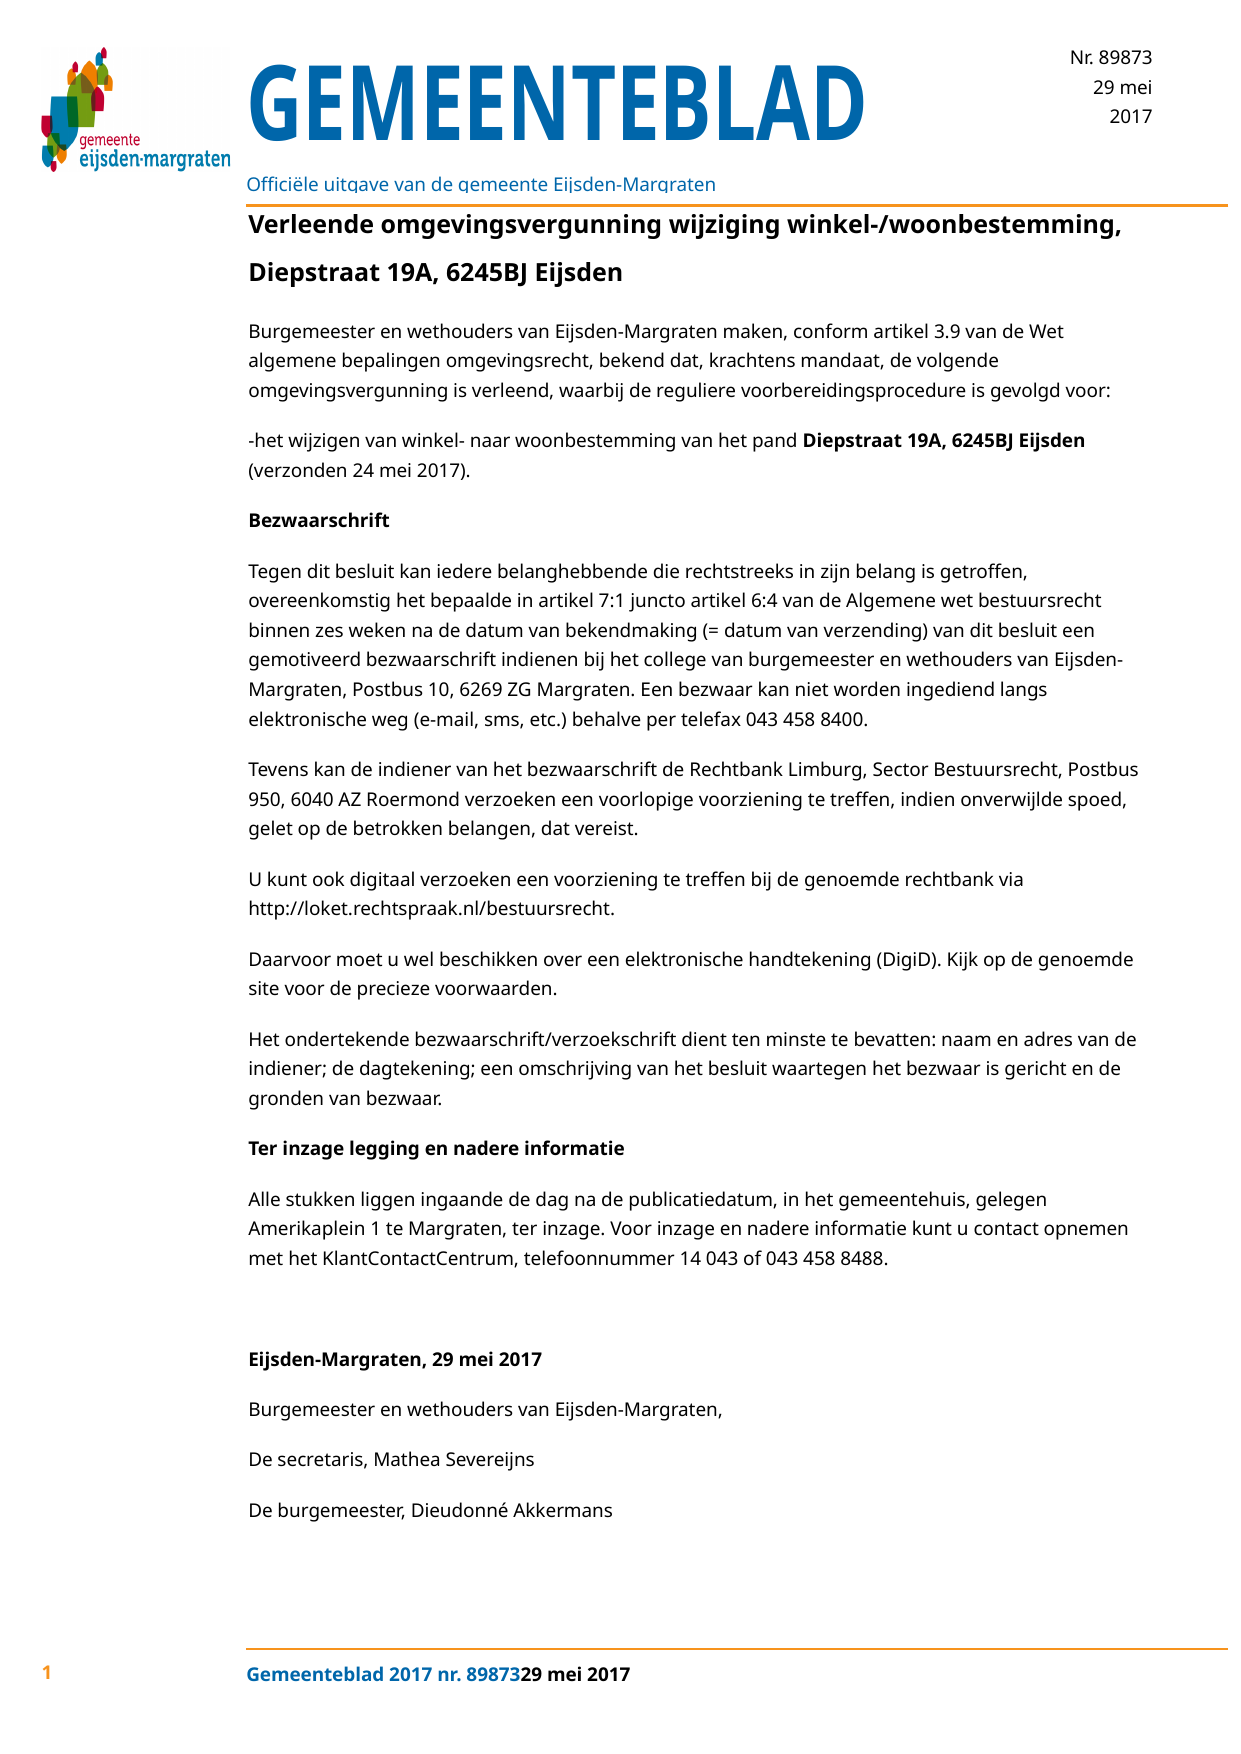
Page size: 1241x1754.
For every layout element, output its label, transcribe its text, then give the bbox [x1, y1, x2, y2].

text U kunt ook digitaal verzoeken een voorziening te treffen bij de genoemde rechtbank via http://loket.rechtspraak.nl/bestuursrecht. [248, 866, 1152, 921]
text -het wijzigen van winkel- naar woonbestemming van het pand Diepstraat 19A, 6245BJ Eijsden (verzonden 24 mei 2017). [248, 427, 1152, 483]
text Alle stukken liggen ingaande de dag na de publicatiedatum, in het gemeentehuis, gelegen Amerikaplein 1 te Margraten, ter inzage. Voor inzage en nadere informatie kunt u contact opnemen met het KlantContactCentrum, telefoonnummer 14 043 of 043 458 8488. [248, 1186, 1152, 1271]
text Verleende omgevingsvergunning wijziging winkel-/woonbestemming, Diepstraat 19A, 6245BJ Eijsden [248, 207, 1152, 288]
text Het ondertekende bezwaarschrift/verzoekschrift dient ten minste te bevatten: naam en adres van de indiener; de dagtekening; een omschrijving van het besluit waartegen het bezwaar is gericht en de gronden van bezwaar. [248, 1026, 1152, 1111]
text Daarvoor moet u wel beschikken over een elektronische handtekening (DigiD). Kijk op de genoemde site voor de precieze voorwaarden. [248, 946, 1152, 1001]
text Eijsden-Margraten, 29 mei 2017 [248, 1346, 1152, 1372]
text Tevens kan de indiener van het bezwaarschrift de Rechtbank Limburg, Sector Bestuursrecht, Postbus 950, 6040 AZ Roermond verzoeken een voorlopige voorziening te treffen, indien onverwijlde spoed, gelet op de betrokken belangen, dat vereist. [248, 756, 1152, 841]
text Tegen dit besluit kan iedere belanghebbende die rechtstreeks in zijn belang is getroffen, overeenkomstig het bepaalde in artikel 7:1 juncto artikel 6:4 van de Algemene wet bestuursrecht binnen zes weken na de datum van bekendmaking (= datum van verzending) van dit besluit een gemotiveerd bezwaarschrift indienen bij het college van burgemeester en wethouders van Eijsden-Margraten, Postbus 10, 6269 ZG Margraten. Een bezwaar kan niet worden ingediend langs elektronische weg (e-mail, sms, etc.) behalve per telefax 043 458 8400. [248, 558, 1152, 732]
text Bezwaarschrift [248, 507, 1152, 533]
text Ter inzage legging en nadere informatie [248, 1135, 1152, 1161]
text De burgemeester, Dieudonné Akkermans [248, 1497, 1152, 1523]
text Burgemeester en wethouders van Eijsden-Margraten, [248, 1396, 1152, 1422]
text Burgemeester en wethouders van Eijsden-Margraten maken, conform artikel 3.9 van de Wet algemene bepalingen omgevingsrecht, bekend dat, krachtens mandaat, de volgende omgevingsvergunning is verleend, waarbij de reguliere voorbereidingsprocedure is gevolgd voor: [248, 318, 1152, 403]
picture [41, 47, 231, 172]
text De secretaris, Mathea Severeijns [248, 1447, 1152, 1472]
